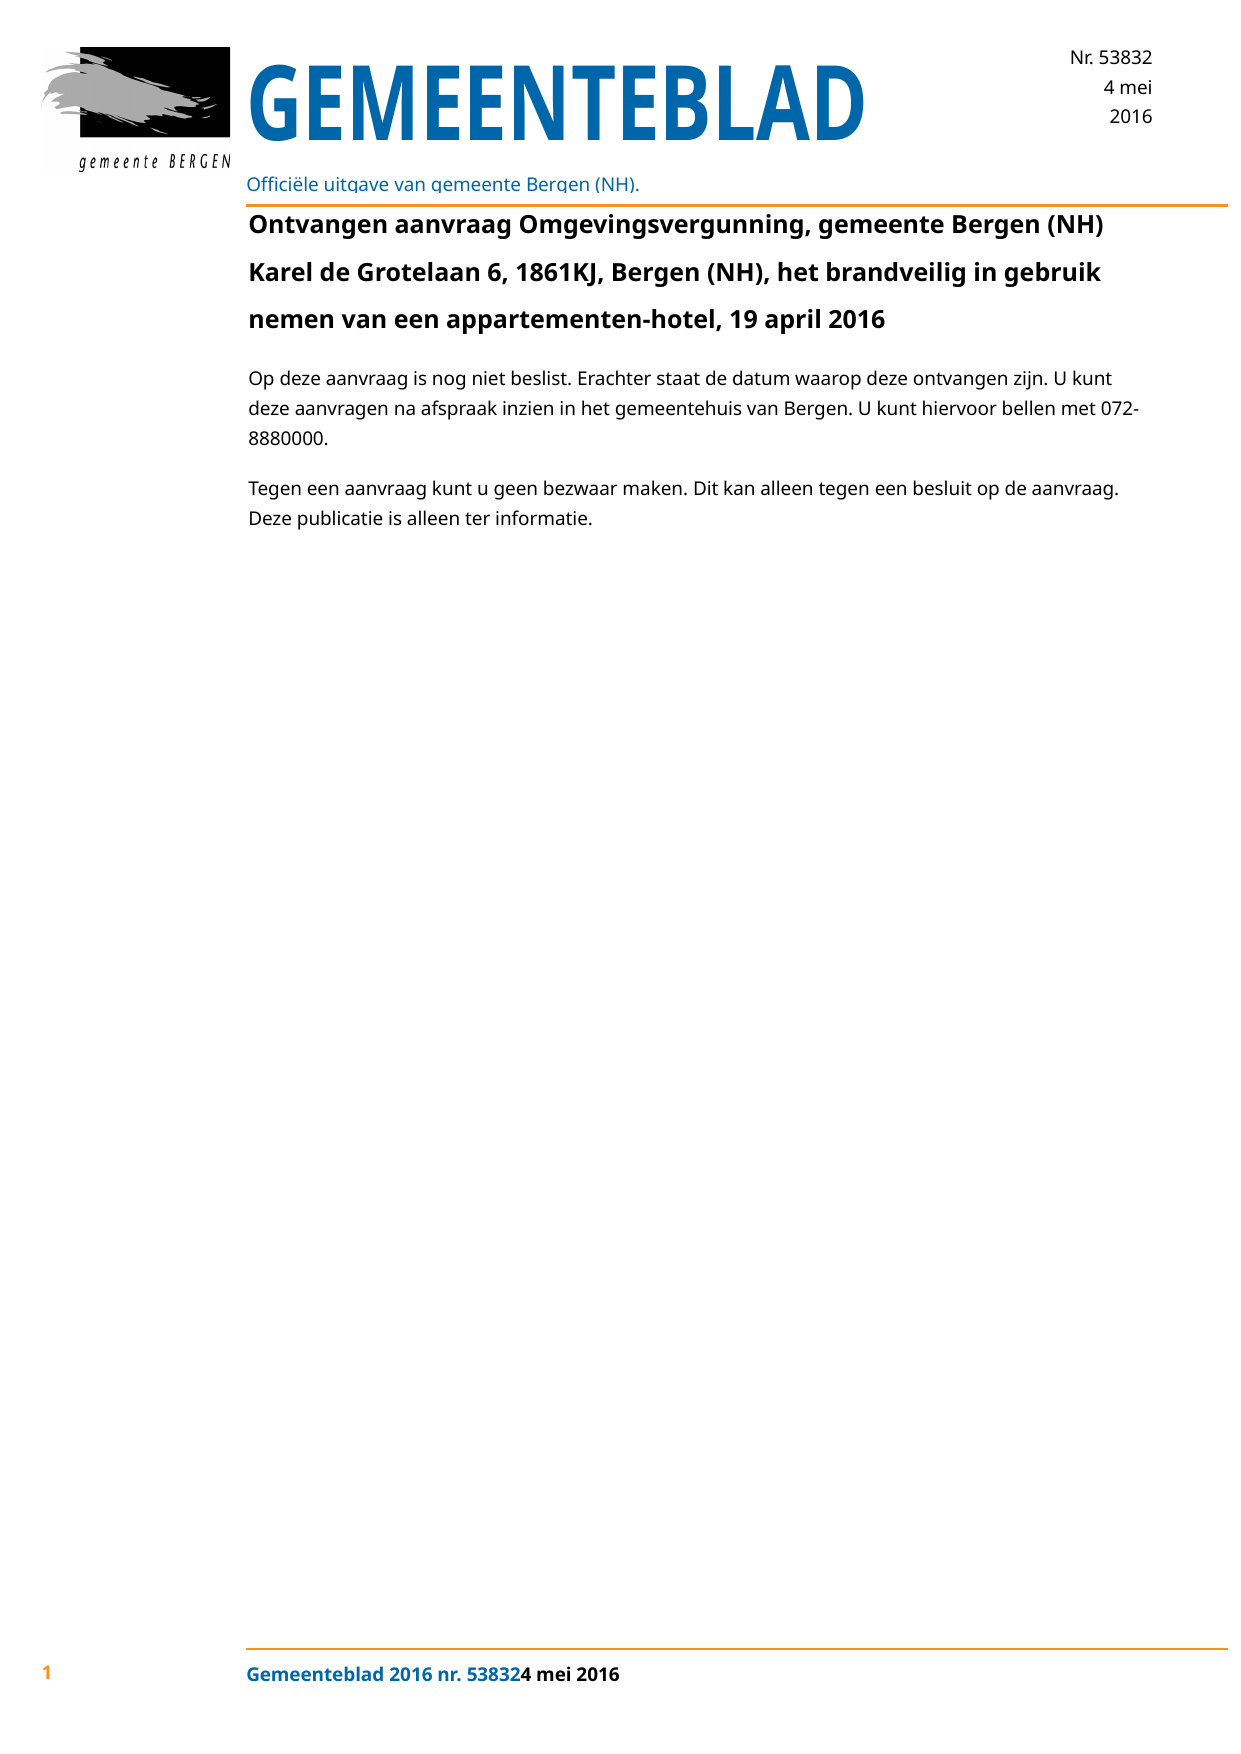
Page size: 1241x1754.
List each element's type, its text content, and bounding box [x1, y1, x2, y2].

picture [41, 47, 231, 172]
text Tegen een aanvraag kunt u geen bezwaar maken. Dit kan alleen tegen een besluit op de aanvraag. Deze publicatie is alleen ter informatie. [248, 475, 1152, 530]
text Op deze aanvraag is nog niet beslist. Erachter staat de datum waarop deze ontvangen zijn. U kunt deze aanvragen na afspraak inzien in het gemeentehuis van Bergen. U kunt hiervoor bellen met 072-8880000. [248, 366, 1152, 450]
text Ontvangen aanvraag Omgevingsvergunning, gemeente Bergen (NH) Karel de Grotelaan 6, 1861KJ, Bergen (NH), het brandveilig in gebruik nemen van een appartementen-hotel, 19 april 2016 [248, 207, 1152, 336]
